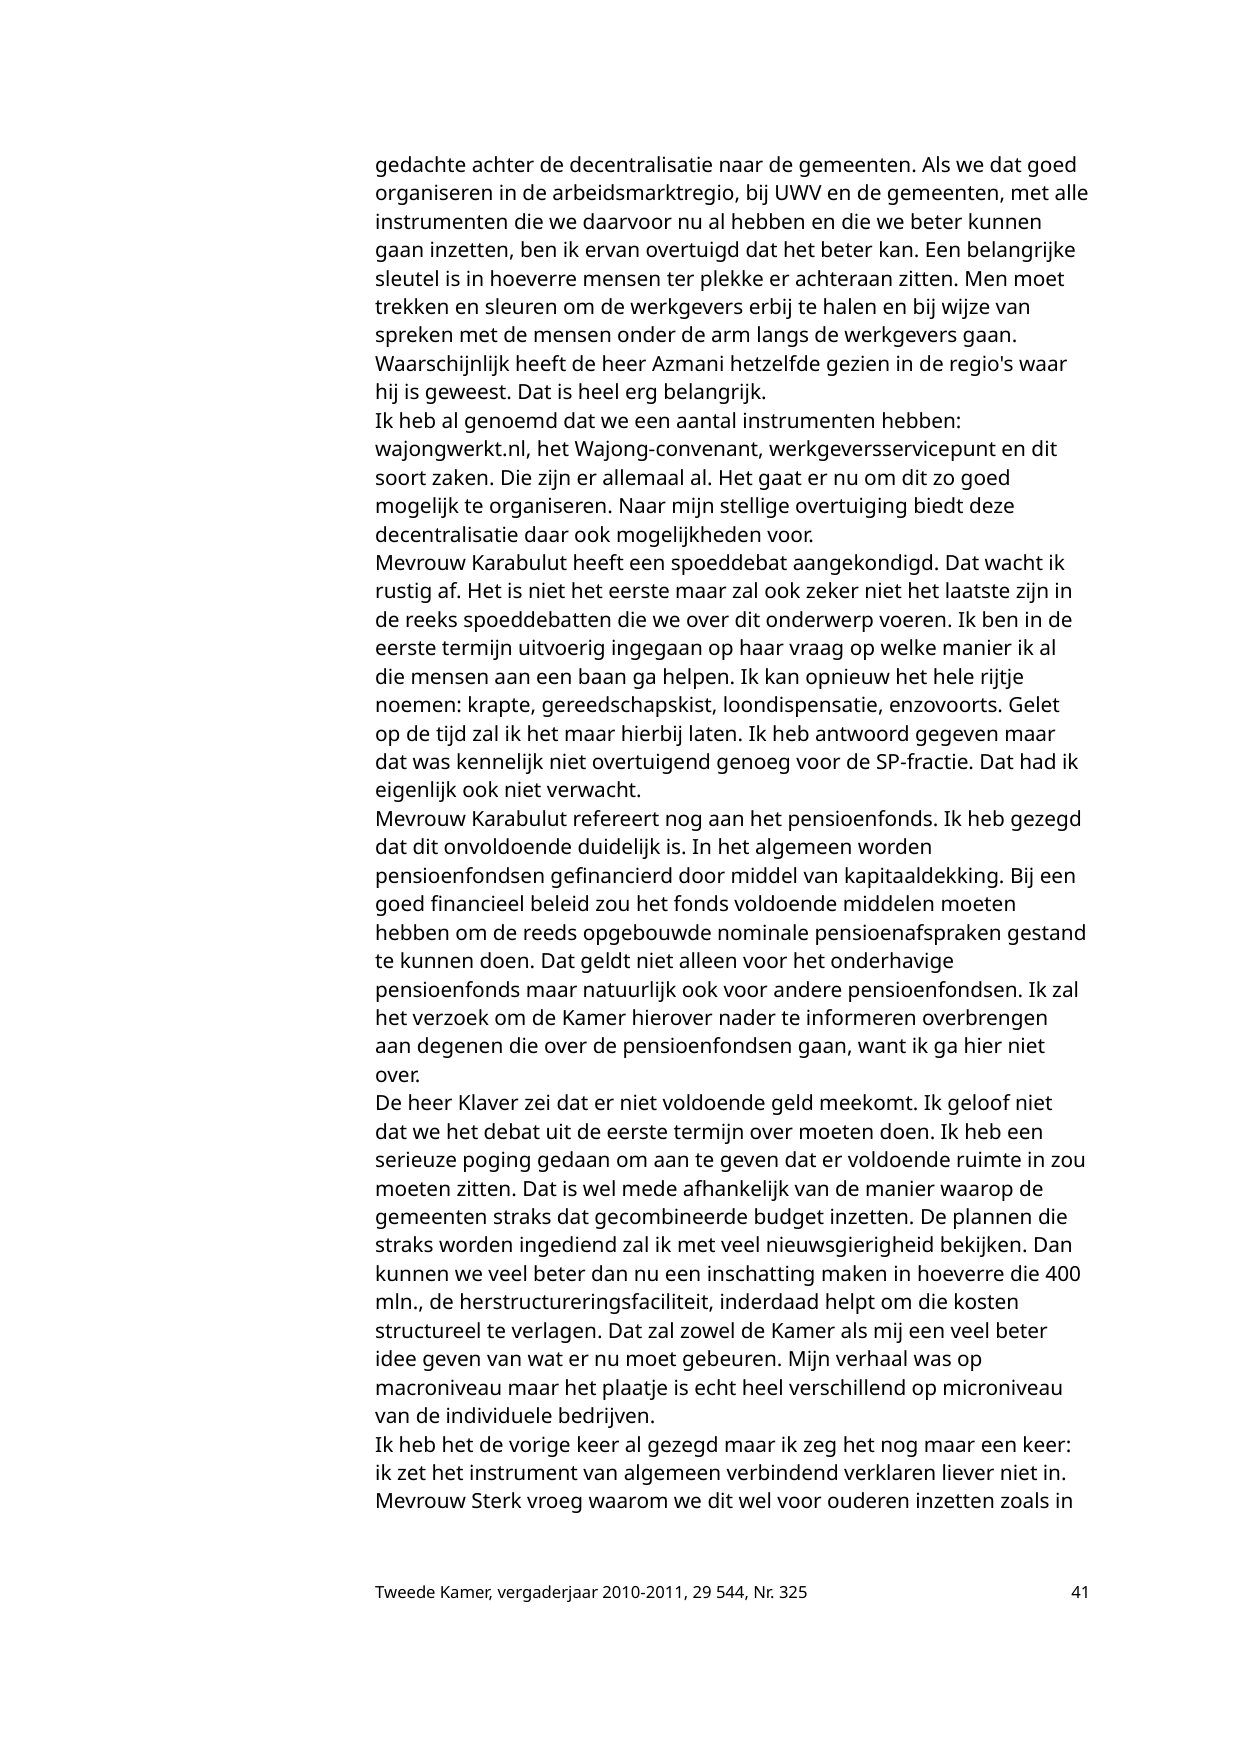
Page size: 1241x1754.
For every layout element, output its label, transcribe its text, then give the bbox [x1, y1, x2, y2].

text Ik heb al genoemd dat we een aantal instrumenten hebben: wajongwerkt.nl, het Wajong-convenant, werkgeversservicepunt en dit soort zaken. Die zijn er allemaal al. Het gaat er nu om dit zo goed mogelijk te organiseren. Naar mijn stellige overtuiging biedt deze decentralisatie daar ook mogelijkheden voor. [375, 406, 1090, 548]
text Mevrouw Karabulut heeft een spoeddebat aangekondigd. Dat wacht ik rustig af. Het is niet het eerste maar zal ook zeker niet het laatste zijn in de reeks spoeddebatten die we over dit onderwerp voeren. Ik ben in de eerste termijn uitvoerig ingegaan op haar vraag op welke manier ik al die mensen aan een baan ga helpen. Ik kan opnieuw het hele rijtje noemen: krapte, gereedschapskist, loondispensatie, enzovoorts. Gelet op de tijd zal ik het maar hierbij laten. Ik heb antwoord gegeven maar dat was kennelijk niet overtuigend genoeg voor de SP-fractie. Dat had ik eigenlijk ook niet verwacht. [375, 548, 1090, 804]
text De heer Klaver zei dat er niet voldoende geld meekomt. Ik geloof niet dat we het debat uit de eerste termijn over moeten doen. Ik heb een serieuze poging gedaan om aan te geven dat er voldoende ruimte in zou moeten zitten. Dat is wel mede afhankelijk van de manier waarop de gemeenten straks dat gecombineerde budget inzetten. De plannen die straks worden ingediend zal ik met veel nieuwsgierigheid bekijken. Dan kunnen we veel beter dan nu een inschatting maken in hoeverre die 400 mln., de herstructureringsfaciliteit, inderdaad helpt om die kosten structureel te verlagen. Dat zal zowel de Kamer als mij een veel beter idee geven van wat er nu moet gebeuren. Mijn verhaal was op macroniveau maar het plaatje is echt heel verschillend op microniveau van de individuele bedrijven. [375, 1088, 1090, 1430]
text Mevrouw Karabulut refereert nog aan het pensioenfonds. Ik heb gezegd dat dit onvoldoende duidelijk is. In het algemeen worden pensioenfondsen gefinancierd door middel van kapitaaldekking. Bij een goed financieel beleid zou het fonds voldoende middelen moeten hebben om de reeds opgebouwde nominale pensioenafspraken gestand te kunnen doen. Dat geldt niet alleen voor het onderhavige pensioenfonds maar natuurlijk ook voor andere pensioenfondsen. Ik zal het verzoek om de Kamer hierover nader te informeren overbrengen aan degenen die over de pensioenfondsen gaan, want ik ga hier niet over. [375, 804, 1090, 1088]
text gedachte achter de decentralisatie naar de gemeenten. Als we dat goed organiseren in de arbeidsmarktregio, bij UWV en de gemeenten, met alle instrumenten die we daarvoor nu al hebben en die we beter kunnen gaan inzetten, ben ik ervan overtuigd dat het beter kan. Een belangrijke sleutel is in hoeverre mensen ter plekke er achteraan zitten. Men moet trekken en sleuren om de werkgevers erbij te halen en bij wijze van spreken met de mensen onder de arm langs de werkgevers gaan. Waarschijnlijk heeft de heer Azmani hetzelfde gezien in de regio's waar hij is geweest. Dat is heel erg belangrijk. [375, 150, 1090, 406]
text Ik heb het de vorige keer al gezegd maar ik zeg het nog maar een keer: ik zet het instrument van algemeen verbindend verklaren liever niet in. Mevrouw Sterk vroeg waarom we dit wel voor ouderen inzetten zoals in [375, 1430, 1090, 1515]
